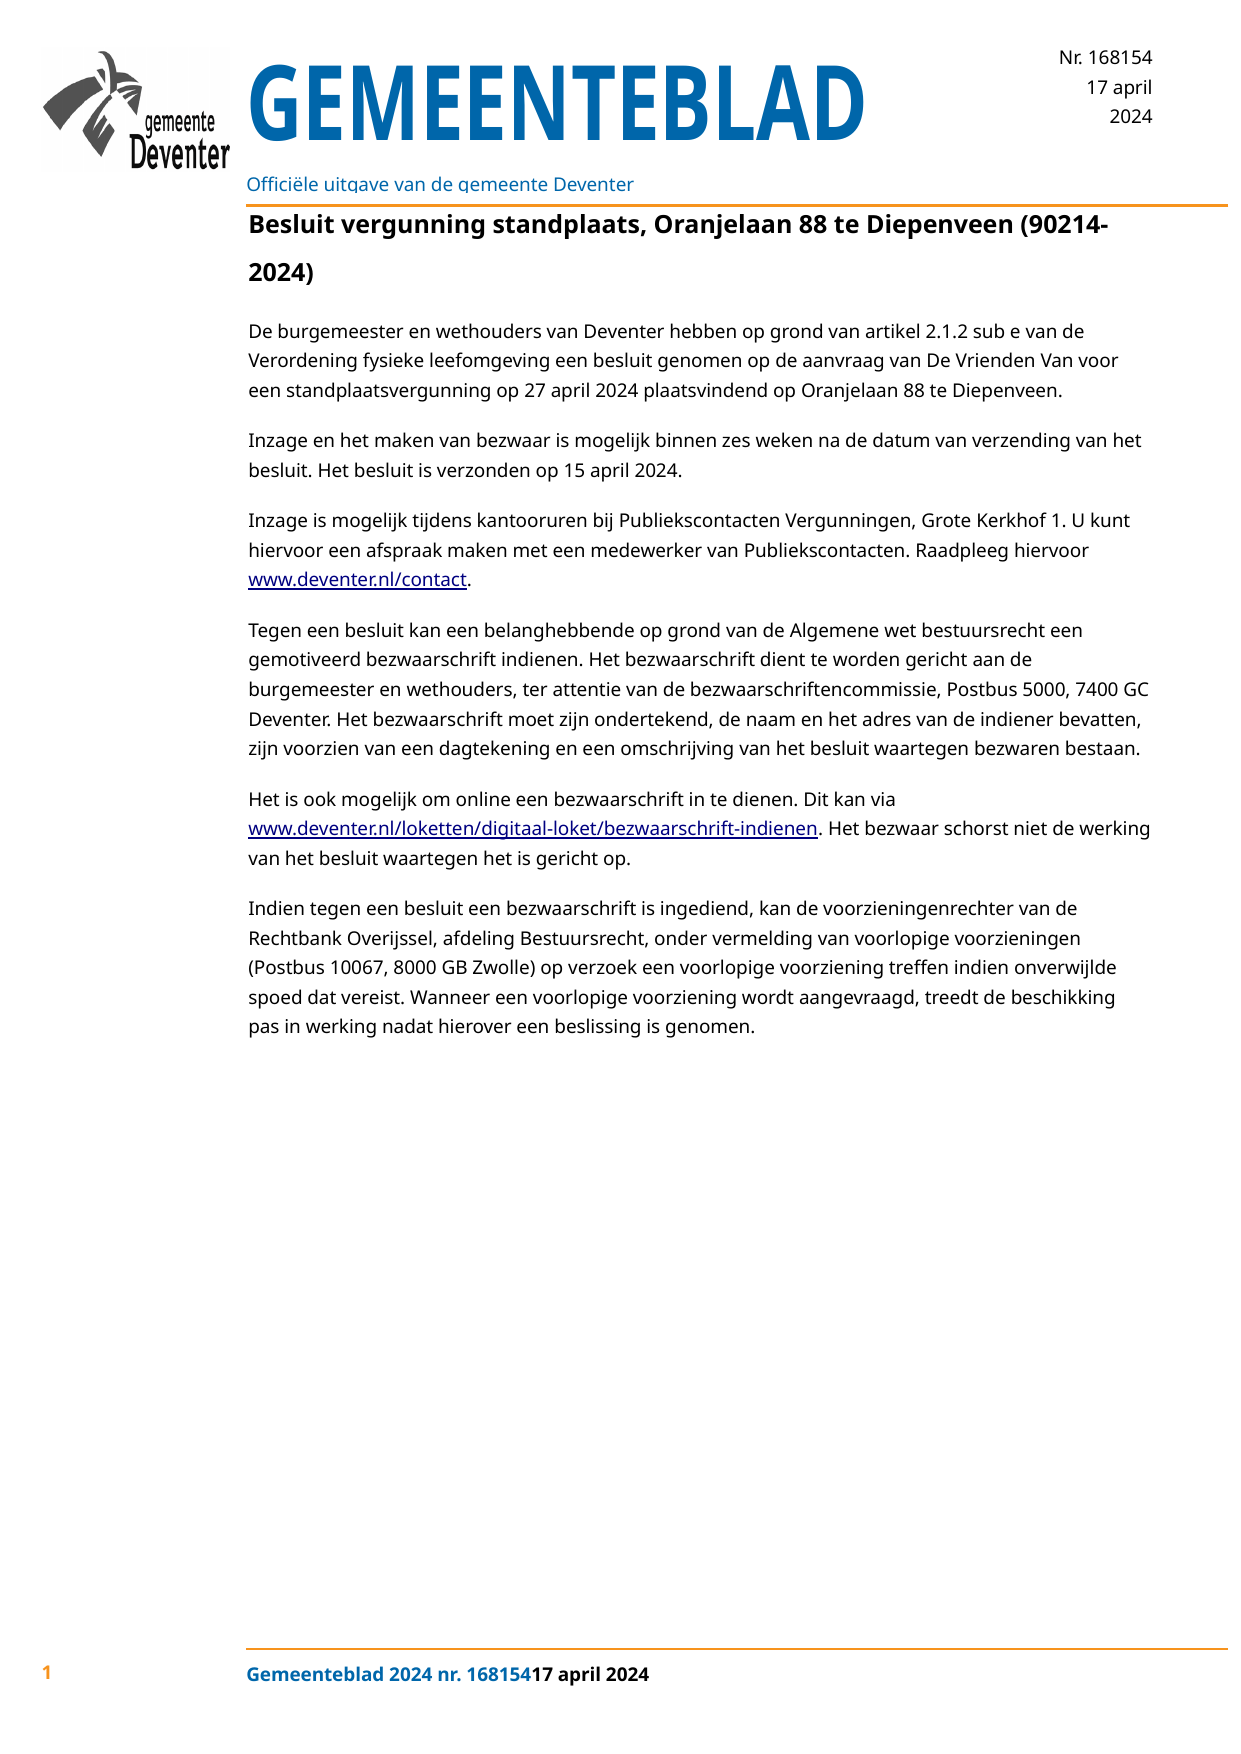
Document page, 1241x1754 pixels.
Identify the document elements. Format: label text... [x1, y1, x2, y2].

text Indien tegen een besluit een bezwaarschrift is ingediend, kan de voorzieningenrechter van de Rechtbank Overijssel, afdeling Bestuursrecht, onder vermelding van voorlopige voorzieningen (Postbus 10067, 8000 GB Zwolle) op verzoek een voorlopige voorziening treffen indien onverwijlde spoed dat vereist. Wanneer een voorlopige voorziening wordt aangevraagd, treedt de beschikking pas in werking nadat hierover een beslissing is genomen. [248, 895, 1152, 1039]
text Inzage is mogelijk tijdens kantooruren bij Publiekscontacten Vergunningen, Grote Kerkhof 1. U kunt hiervoor een afspraak maken met een medewerker van Publiekscontacten. Raadpleeg hiervoor www.deventer.nl/contact. [248, 507, 1152, 592]
text Inzage en het maken van bezwaar is mogelijk binnen zes weken na de datum van verzending van het besluit. Het besluit is verzonden op 15 april 2024. [248, 427, 1152, 483]
text De burgemeester en wethouders van Deventer hebben op grond van artikel 2.1.2 sub e van de Verordening fysieke leefomgeving een besluit genomen op de aanvraag van De Vrienden Van voor een standplaatsvergunning op 27 april 2024 plaatsvindend op Oranjelaan 88 te Diepenveen. [248, 318, 1152, 403]
text Het is ook mogelijk om online een bezwaarschrift in te dienen. Dit kan via www.deventer.nl/loketten/digitaal-loket/bezwaarschrift-indienen. Het bezwaar schorst niet de werking van het besluit waartegen het is gericht op. [248, 786, 1152, 871]
text Tegen een besluit kan een belanghebbende op grond van de Algemene wet bestuursrecht een gemotiveerd bezwaarschrift indienen. Het bezwaarschrift dient te worden gericht aan de burgemeester en wethouders, ter attentie van de bezwaarschriftencommissie, Postbus 5000, 7400 GC Deventer. Het bezwaarschrift moet zijn ondertekend, de naam en het adres van de indiener bevatten, zijn voorzien van een dagtekening en een omschrijving van het besluit waartegen bezwaren bestaan. [248, 617, 1152, 761]
text Besluit vergunning standplaats, Oranjelaan 88 te Diepenveen (90214-2024) [248, 207, 1152, 288]
picture [41, 47, 231, 172]
